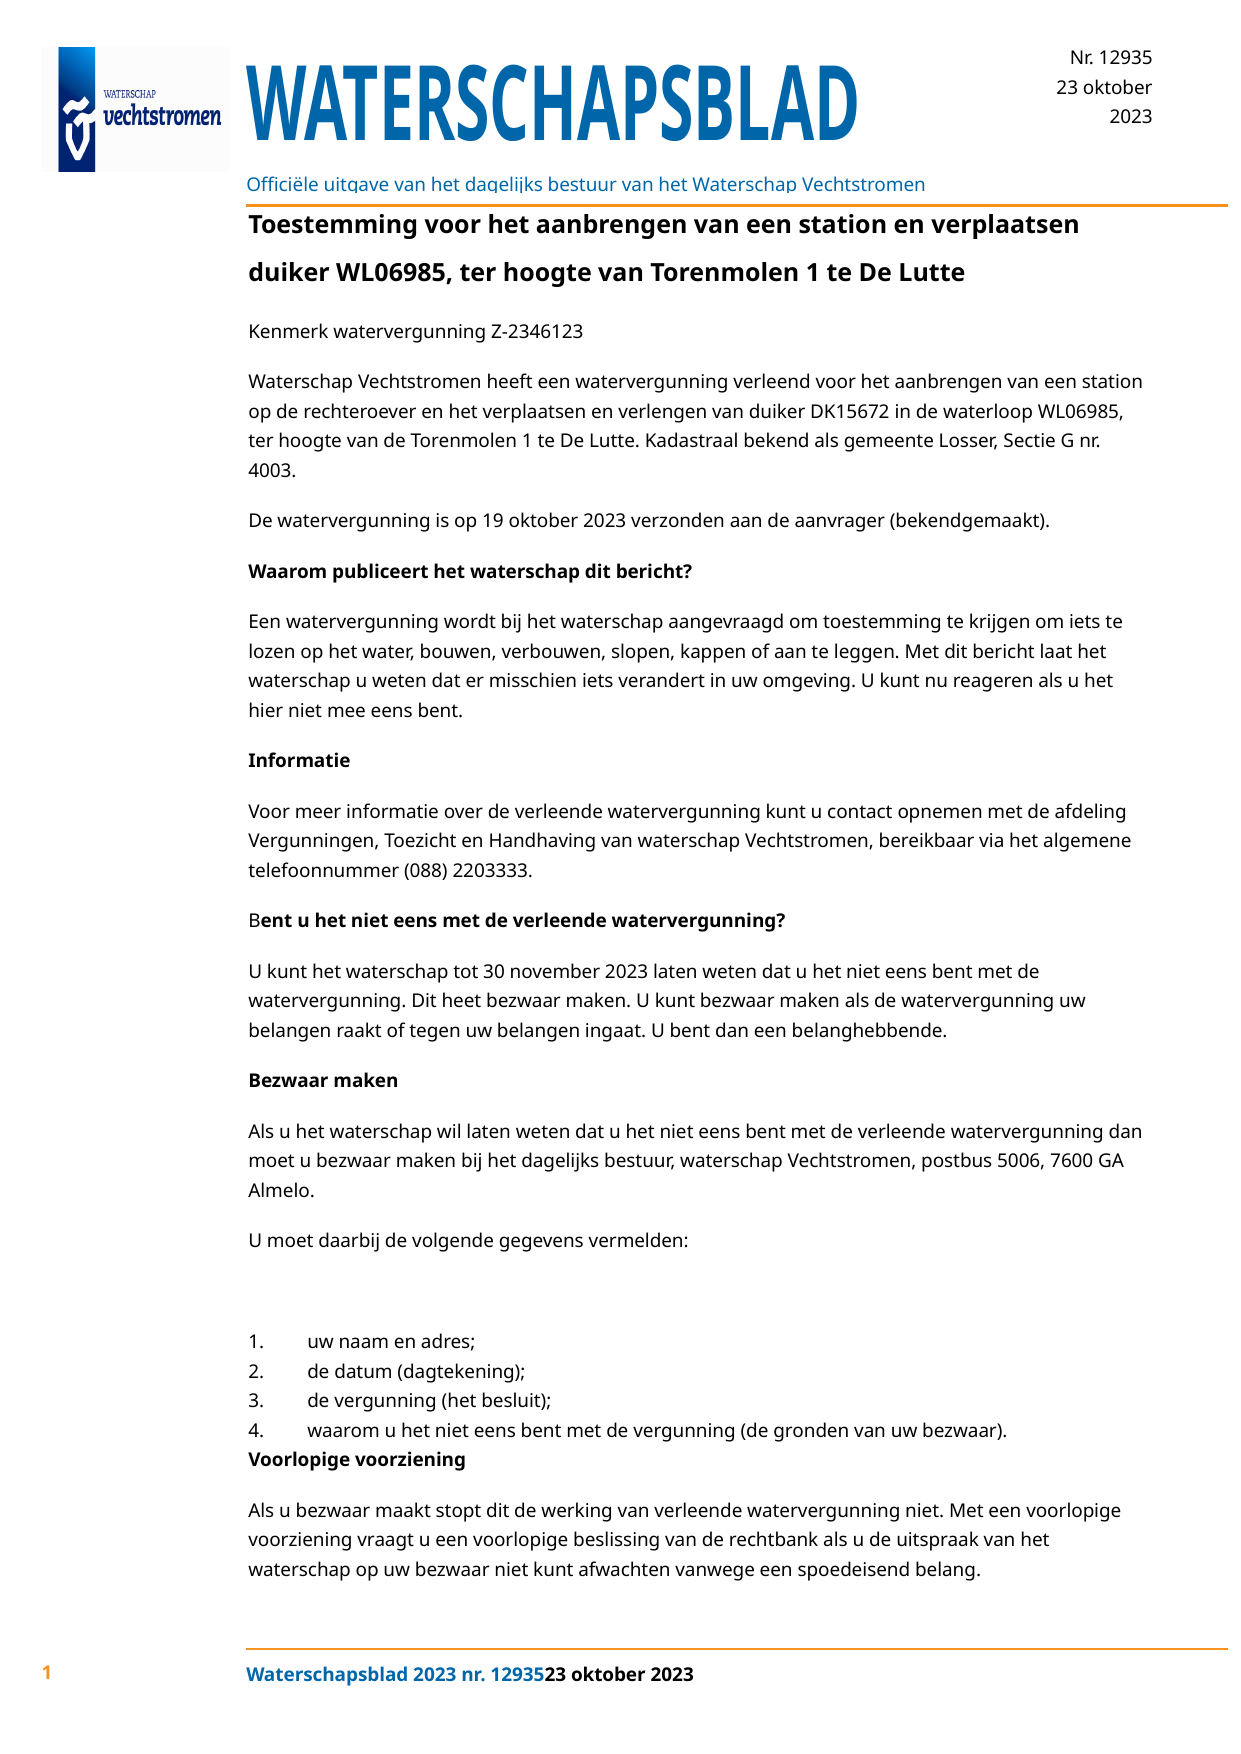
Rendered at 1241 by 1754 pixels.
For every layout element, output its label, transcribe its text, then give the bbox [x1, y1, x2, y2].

text U kunt het waterschap tot 30 november 2023 laten weten dat u het niet eens bent met de watervergunning. Dit heet bezwaar maken. U kunt bezwaar maken als de watervergunning uw belangen raakt of tegen uw belangen ingaat. U bent dan een belanghebbende. [248, 958, 1152, 1043]
list de vergunning (het besluit); [248, 1387, 1152, 1413]
text Informatie [248, 747, 1152, 773]
list waarom u het niet eens bent met de vergunning (de gronden van uw bezwaar). [248, 1417, 1152, 1443]
text Een watervergunning wordt bij het waterschap aangevraagd om toestemming te krijgen om iets te lozen op het water, bouwen, verbouwen, slopen, kappen of aan te leggen. Met dit bericht laat het waterschap u weten dat er misschien iets verandert in uw omgeving. U kunt nu reageren als u het hier niet mee eens bent. [248, 608, 1152, 723]
text Voorlopige voorziening [248, 1447, 1152, 1472]
text Waterschap Vechtstromen heeft een watervergunning verleend voor het aanbrengen van een station op de rechteroever en het verplaatsen en verlengen van duiker DK15672 in de waterloop WL06985, ter hoogte van de Torenmolen 1 te De Lutte. Kadastraal bekend als gemeente Losser, Sectie G nr. 4003. [248, 368, 1152, 483]
text Bezwaar maken [248, 1067, 1152, 1093]
picture [41, 47, 231, 172]
text Kenmerk watervergunning Z-2346123 [248, 318, 1152, 344]
text Bent u het niet eens met de verleende watervergunning? [248, 907, 1152, 933]
list de datum (dagtekening); [248, 1358, 1152, 1384]
text Als u het waterschap wil laten weten dat u het niet eens bent met de verleende watervergunning dan moet u bezwaar maken bij het dagelijks bestuur, waterschap Vechtstromen, postbus 5006, 7600 GA Almelo. [248, 1118, 1152, 1203]
text Toestemming voor het aanbrengen van een station en verplaatsen duiker WL06985, ter hoogte van Torenmolen 1 te De Lutte [248, 207, 1152, 288]
list uw naam en adres; [248, 1328, 1152, 1354]
text U moet daarbij de volgende gegevens vermelden: [248, 1227, 1152, 1253]
text De watervergunning is op 19 oktober 2023 verzonden aan de aanvrager (bekendgemaakt). [248, 507, 1152, 533]
text Voor meer informatie over de verleende watervergunning kunt u contact opnemen met de afdeling Vergunningen, Toezicht en Handhaving van waterschap Vechtstromen, bereikbaar via het algemene telefoonnummer (088) 2203333. [248, 798, 1152, 883]
text Als u bezwaar maakt stopt dit de werking van verleende watervergunning niet. Met een voorlopige voorziening vraagt u een voorlopige beslissing van de rechtbank als u de uitspraak van het waterschap op uw bezwaar niet kunt afwachten vanwege een spoedeisend belang. [248, 1497, 1152, 1582]
text Waarom publiceert het waterschap dit bericht? [248, 558, 1152, 584]
